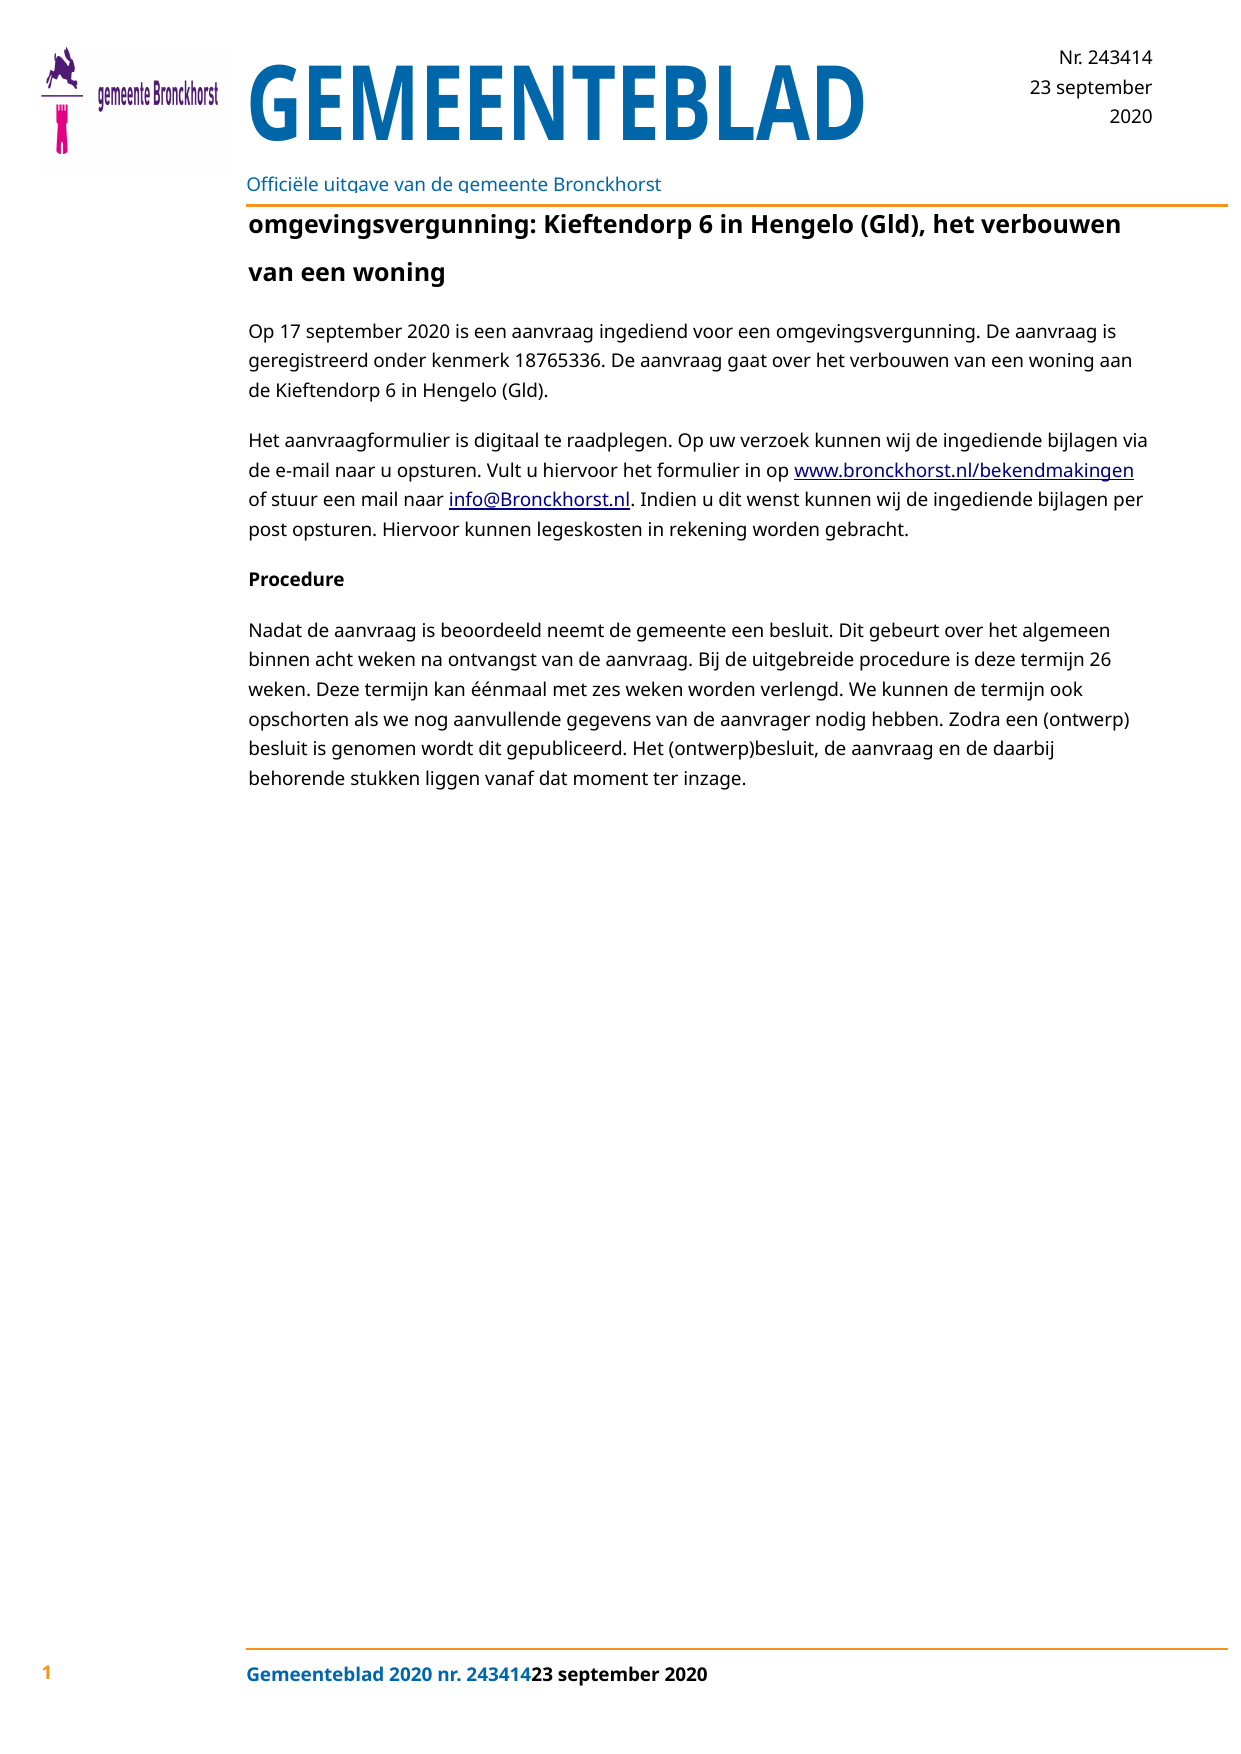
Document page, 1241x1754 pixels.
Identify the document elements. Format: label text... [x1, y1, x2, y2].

text Nadat de aanvraag is beoordeeld neemt de gemeente een besluit. Dit gebeurt over het algemeen binnen acht weken na ontvangst van de aanvraag. Bij de uitgebreide procedure is deze termijn 26 weken. Deze termijn kan éénmaal met zes weken worden verlengd. We kunnen de termijn ook opschorten als we nog aanvullende gegevens van de aanvrager nodig hebben. Zodra een (ontwerp) besluit is genomen wordt dit gepubliceerd. Het (ontwerp)besluit, de aanvraag en de daarbij behorende stukken liggen vanaf dat moment ter inzage. [248, 617, 1152, 791]
text Het aanvraagformulier is digitaal te raadplegen. Op uw verzoek kunnen wij de ingediende bijlagen via de e-mail naar u opsturen. Vult u hiervoor het formulier in op www.bronckhorst.nl/bekendmakingen of stuur een mail naar info@Bronckhorst.nl. Indien u dit wenst kunnen wij de ingediende bijlagen per post opsturen. Hiervoor kunnen legeskosten in rekening worden gebracht. [248, 427, 1152, 542]
text omgevingsvergunning: Kieftendorp 6 in Hengelo (Gld), het verbouwen van een woning [248, 207, 1152, 288]
text Procedure [248, 567, 1152, 592]
text Op 17 september 2020 is een aanvraag ingediend voor een omgevingsvergunning. De aanvraag is geregistreerd onder kenmerk 18765336. De aanvraag gaat over het verbouwen van een woning aan de Kieftendorp 6 in Hengelo (Gld). [248, 318, 1152, 403]
picture [41, 47, 231, 172]
